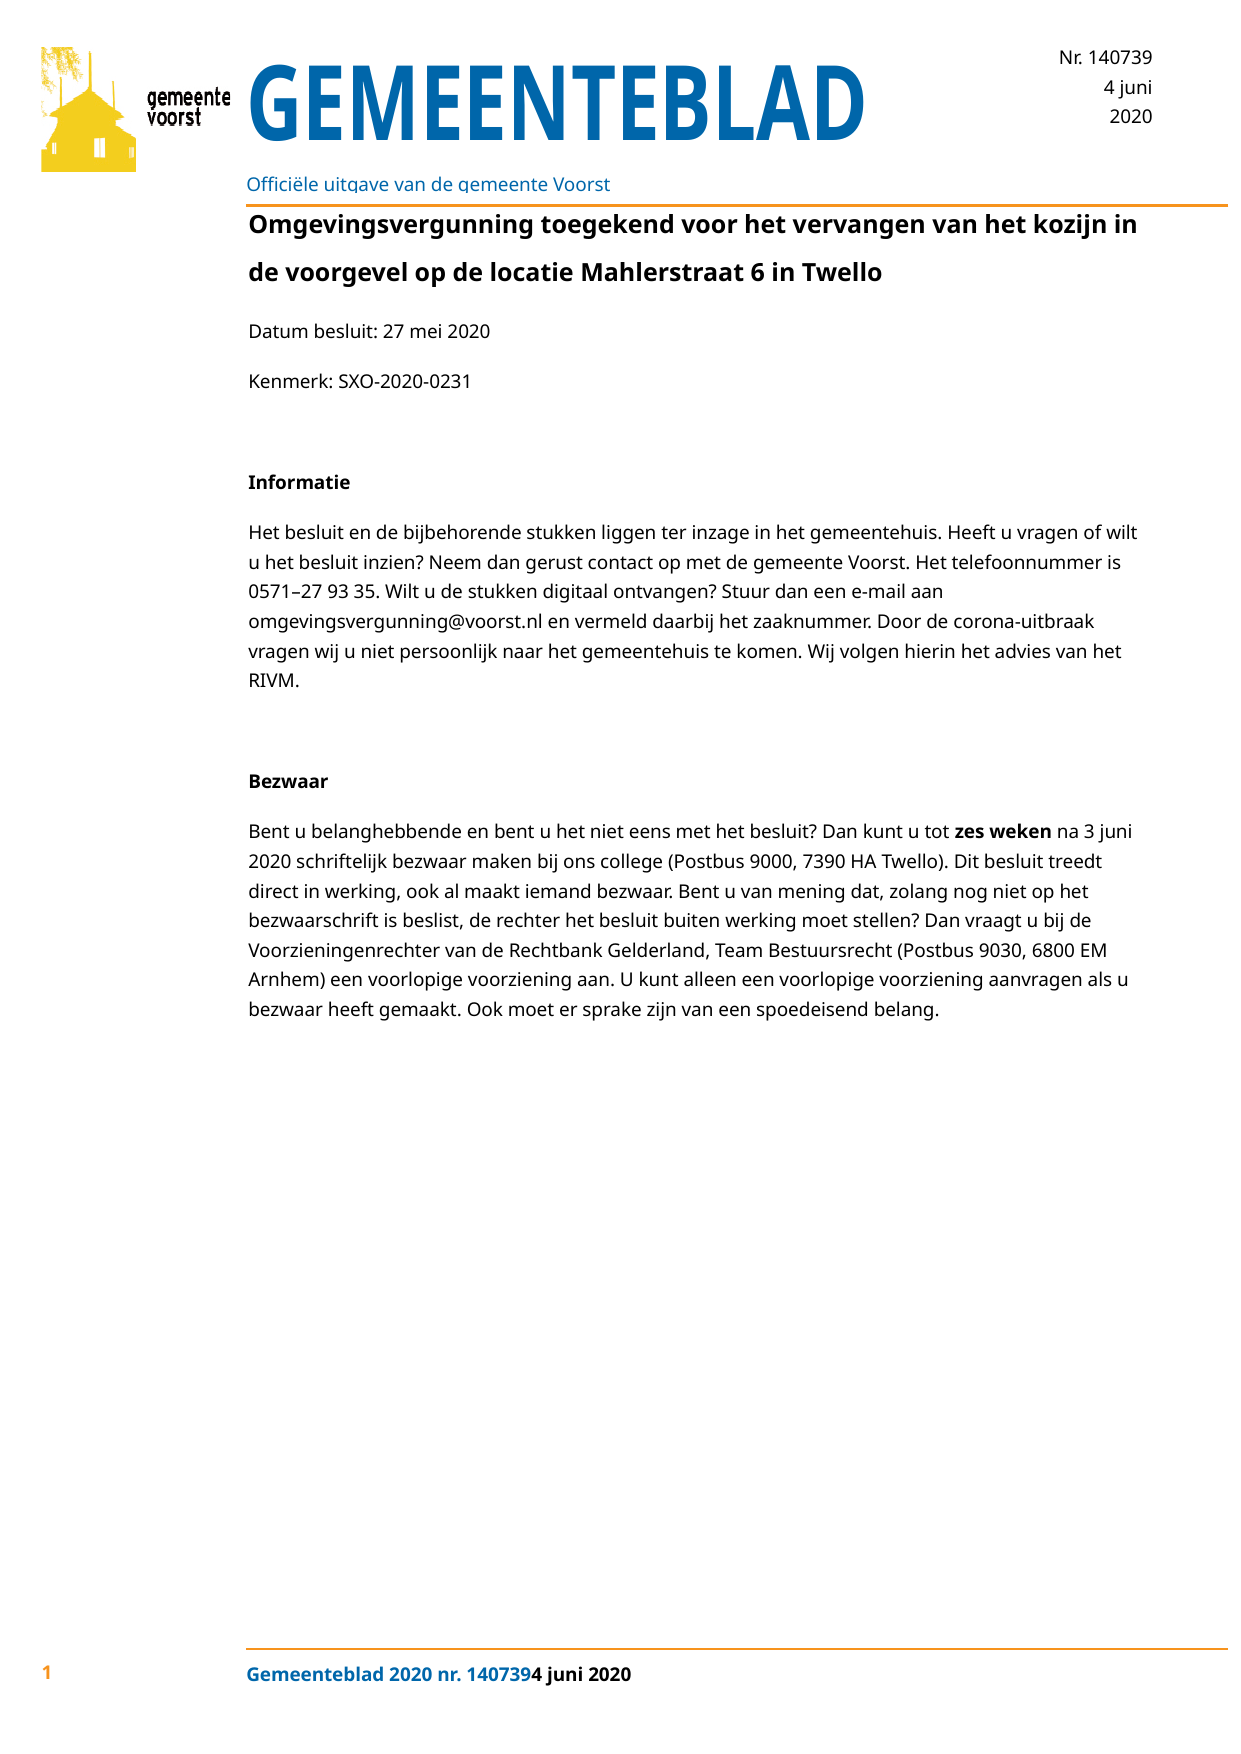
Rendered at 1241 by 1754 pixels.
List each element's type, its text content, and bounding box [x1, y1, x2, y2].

text Omgevingsvergunning toegekend voor het vervangen van het kozijn in de voorgevel op de locatie Mahlerstraat 6 in Twello [248, 207, 1152, 288]
text Bezwaar [248, 768, 1152, 794]
text Bent u belanghebbende en bent u het niet eens met het besluit? Dan kunt u tot zes weken na 3 juni 2020 schriftelijk bezwaar maken bij ons college (Postbus 9000, 7390 HA Twello). Dit besluit treedt direct in werking, ook al maakt iemand bezwaar. Bent u van mening dat, zolang nog niet op het bezwaarschrift is beslist, de rechter het besluit buiten werking moet stellen? Dan vraagt u bij de Voorzieningenrechter van de Rechtbank Gelderland, Team Bestuursrecht (Postbus 9030, 6800 EM Arnhem) een voorlopige voorziening aan. U kunt alleen een voorlopige voorziening aanvragen als u bezwaar heeft gemaakt. Ook moet er sprake zijn van een spoedeisend belang. [248, 819, 1152, 1022]
text Kenmerk: SXO-2020-0231 [248, 368, 1152, 394]
text Het besluit en de bijbehorende stukken liggen ter inzage in het gemeentehuis. Heeft u vragen of wilt u het besluit inzien? Neem dan gerust contact op met de gemeente Voorst. Het telefoonnummer is 0571–27 93 35. Wilt u de stukken digitaal ontvangen? Stuur dan een e-mail aan omgevingsvergunning@voorst.nl en vermeld daarbij het zaaknummer. Door de corona-uitbraak vragen wij u niet persoonlijk naar het gemeentehuis te komen. Wij volgen hierin het advies van het RIVM. [248, 519, 1152, 693]
text Informatie [248, 469, 1152, 495]
text Datum besluit: 27 mei 2020 [248, 318, 1152, 344]
picture [41, 47, 231, 172]
